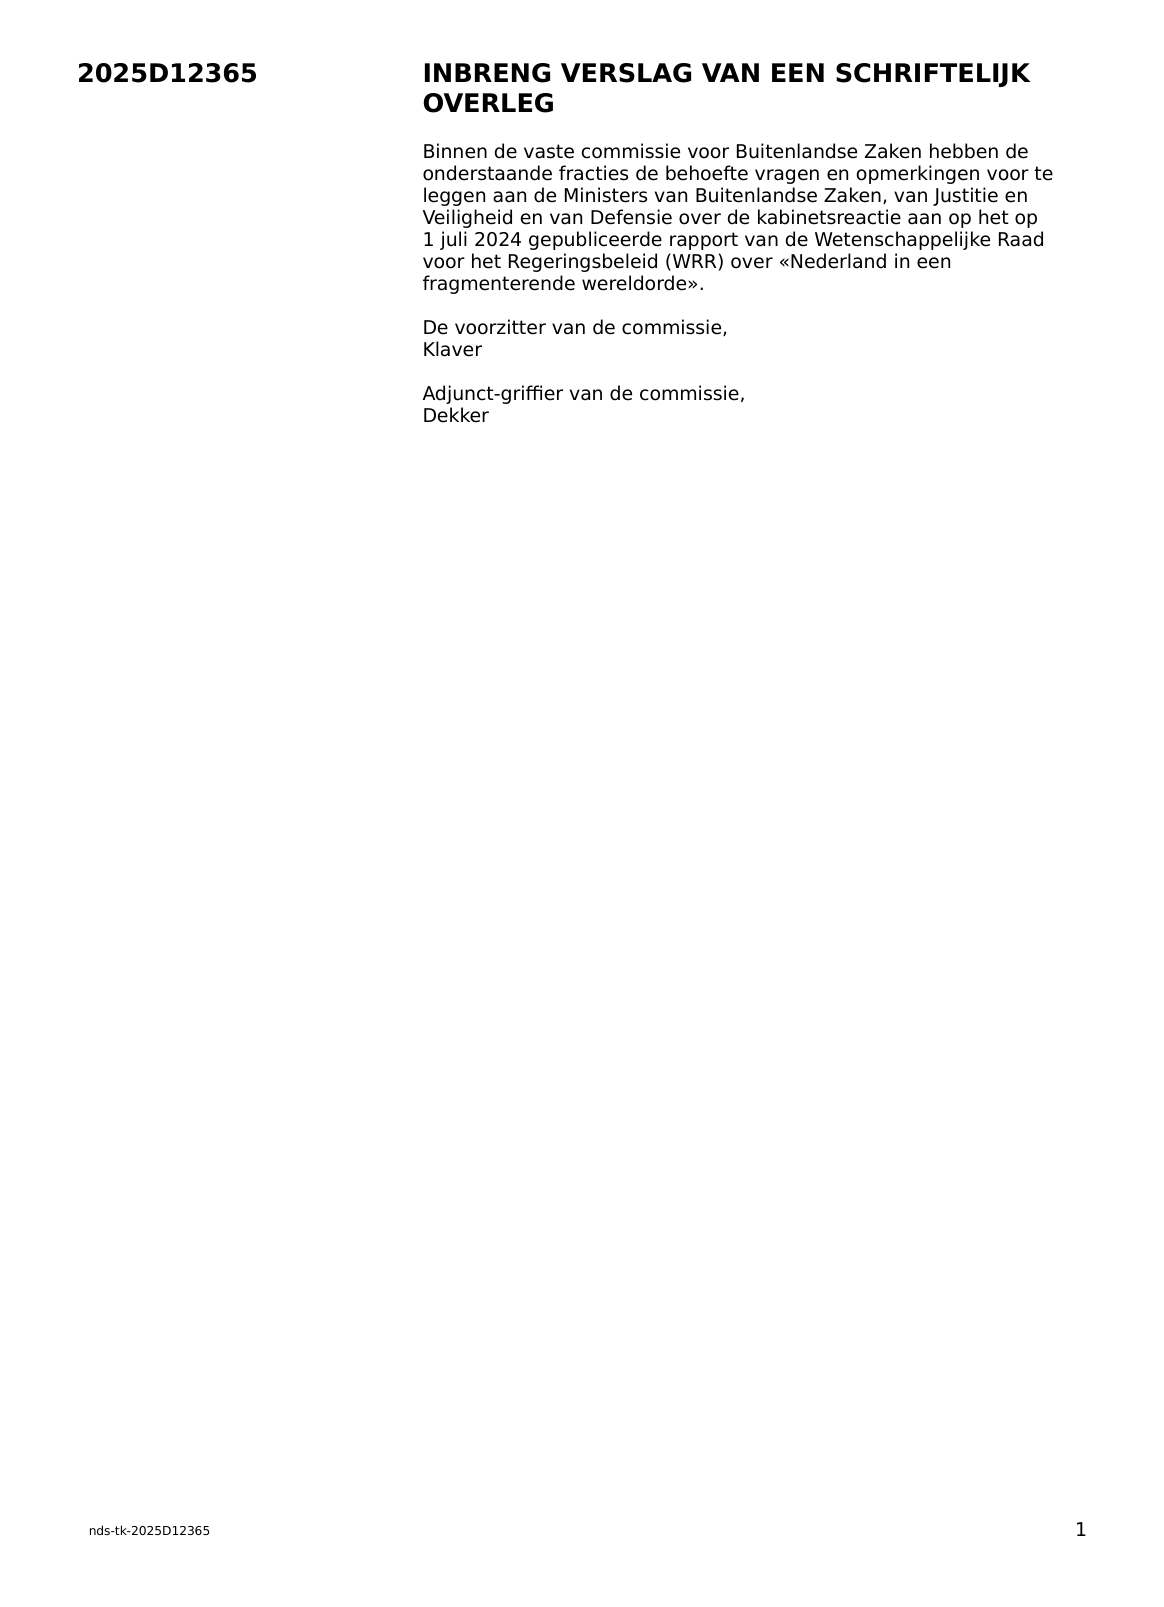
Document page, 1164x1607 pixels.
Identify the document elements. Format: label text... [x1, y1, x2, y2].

text Dekker [422, 405, 1087, 427]
text De voorzitter van de commissie, [422, 317, 1087, 339]
text nds-tk-2025D12365 [88, 1524, 323, 1538]
text Binnen de vaste commissie voor Buitenlandse Zaken hebben de onderstaande fracties de behoefte vragen en opmerkingen voor te leggen aan de Ministers van Buitenlandse Zaken, van Justitie en Veiligheid en van Defensie over de kabinetsreactie aan op het op 1 juli 2024 gepubliceerde rapport van de Wetenschappelijke Raad voor het Regeringsbeleid (WRR) over «Nederland in een fragmenterende wereldorde». [422, 141, 1087, 294]
text Klaver [422, 339, 1087, 361]
text 2025D12365 INBRENG VERSLAG VAN EEN SCHRIFTELIJK OVERLEG [77, 59, 1087, 118]
text Adjunct-griffier van de commissie, [422, 383, 1087, 405]
